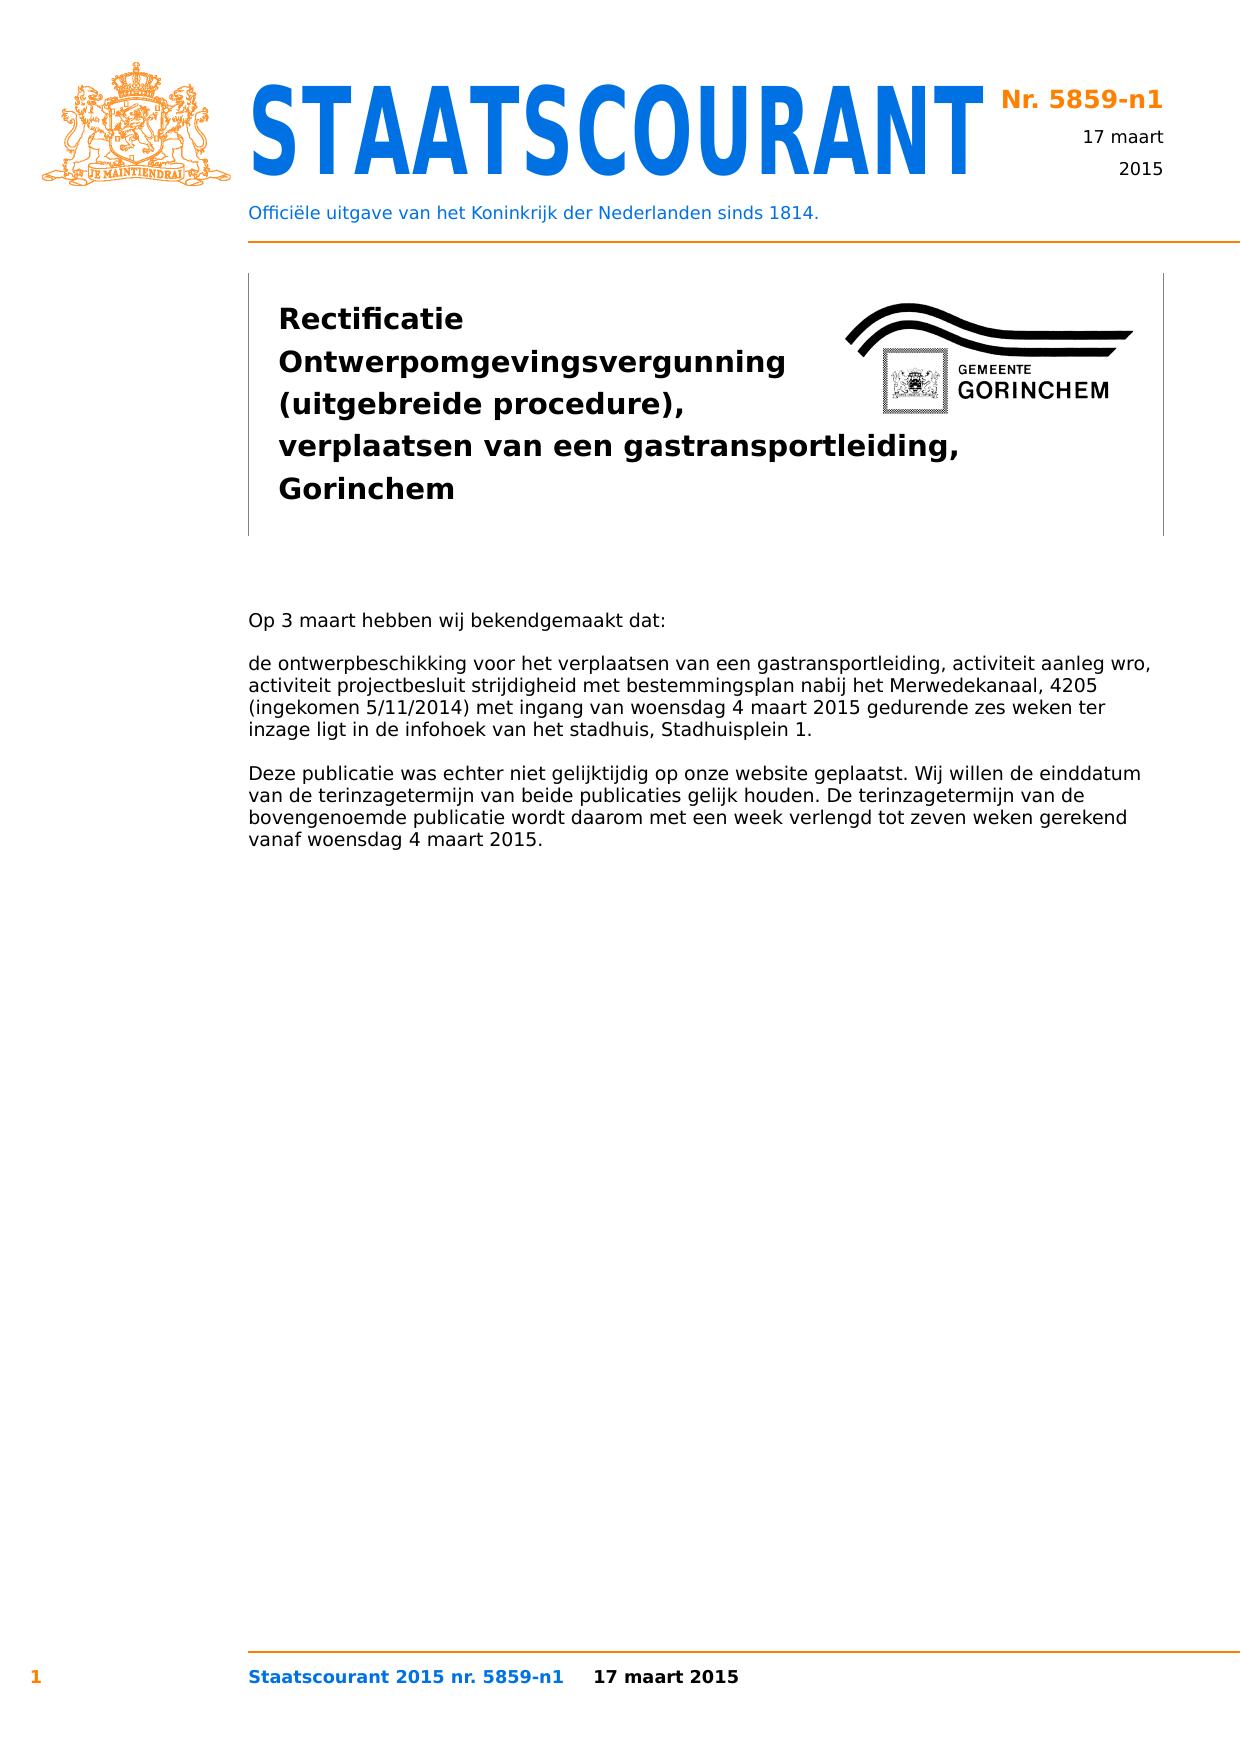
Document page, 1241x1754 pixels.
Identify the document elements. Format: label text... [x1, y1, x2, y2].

picture [844, 302, 1134, 415]
table_cell 2015 [998, 153, 1240, 203]
table_header Nr. 5859-n1 [998, 62, 1240, 121]
table_cell 17 maart [998, 121, 1240, 153]
subtitle Rectificatie Ontwerpomgevingsvergunning (uitgebreide procedure), verplaatsen van een gastransportleiding, Gorinchem [249, 273, 1163, 536]
picture [41, 62, 231, 186]
table_header STAATSCOURANT [248, 62, 998, 203]
text Op 3 maart hebben wij bekendgemaakt dat: [248, 609, 1163, 631]
table_header [25, 62, 248, 241]
text de ontwerpbeschikking voor het verplaatsen van een gastransportleiding, activiteit aanleg wro, activiteit projectbesluit strijdigheid met bestemmingsplan nabij het Merwedekanaal, 4205 (ingekomen 5/11/2014) met ingang van woensdag 4 maart 2015 gedurende zes weken ter inzage ligt in de infohoek van het stadhuis, Stadhuisplein 1. [248, 653, 1163, 741]
text Deze publicatie was echter niet gelijktijdig op onze website geplaatst. Wij willen de einddatum van de terinzagetermijn van beide publicaties gelijk houden. De terinzagetermijn van de bovengenoemde publicatie wordt daarom met een week verlengd tot zeven weken gerekend vanaf woensdag 4 maart 2015. [248, 763, 1163, 851]
table_cell Officiële uitgave van het Koninkrijk der Nederlanden sinds 1814. [248, 203, 1240, 241]
